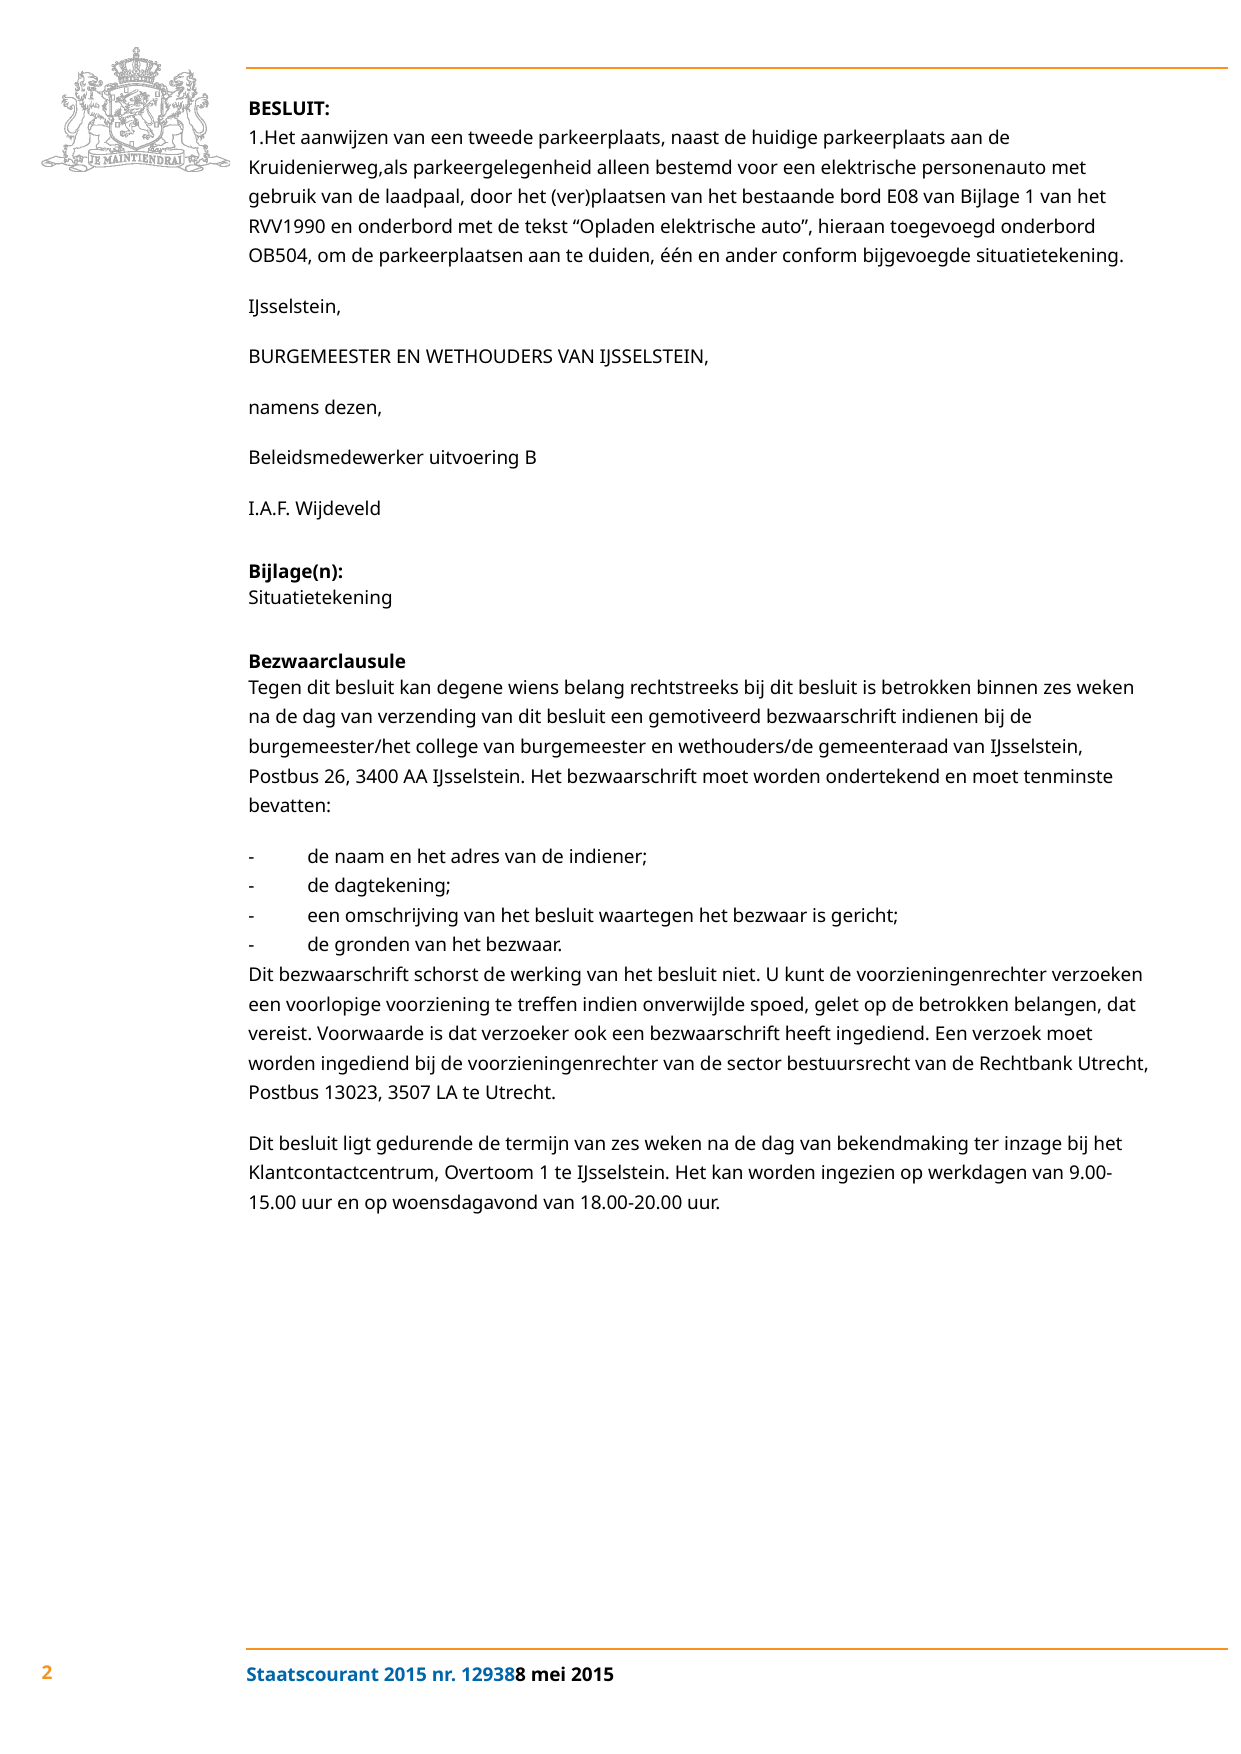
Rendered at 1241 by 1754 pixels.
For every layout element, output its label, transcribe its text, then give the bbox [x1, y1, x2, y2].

text Bezwaarclausule [248, 648, 1152, 674]
text IJsselstein, [248, 293, 1152, 319]
text BESLUIT: [248, 95, 1152, 121]
text Bijlage(n): [248, 559, 1152, 584]
text Dit besluit ligt gedurende de termijn van zes weken na de dag van bekendmaking ter inzage bij het Klantcontactcentrum, Overtoom 1 te IJsselstein. Het kan worden ingezien op werkdagen van 9.00-15.00 uur en op woensdagavond van 18.00-20.00 uur. [248, 1130, 1152, 1215]
text Tegen dit besluit kan degene wiens belang rechtstreeks bij dit besluit is betrokken binnen zes weken na de dag van verzending van dit besluit een gemotiveerd bezwaarschrift indienen bij de burgemeester/het college van burgemeester en wethouders/de gemeenteraad van IJsselstein, Postbus 26, 3400 AA IJsselstein. Het bezwaarschrift moet worden ondertekend en moet tenminste bevatten: [248, 674, 1152, 818]
text namens dezen, [248, 394, 1152, 420]
text 1.Het aanwijzen van een tweede parkeerplaats, naast de huidige parkeerplaats aan de Kruidenierweg,als parkeergelegenheid alleen bestemd voor een elektrische personenauto met gebruik van de laadpaal, door het (ver)plaatsen van het bestaande bord E08 van Bijlage 1 van het RVV1990 en onderbord met de tekst “Opladen elektrische auto”, hieraan toegevoegd onderbord OB504, om de parkeerplaatsen aan te duiden, één en ander conform bijgevoegde situatietekening. [248, 124, 1152, 268]
text I.A.F. Wijdeveld [248, 495, 1152, 521]
text BURGEMEESTER EN WETHOUDERS VAN IJSSELSTEIN, [248, 343, 1152, 369]
list de naam en het adres van de indiener; [248, 843, 1152, 869]
text Situatietekening [248, 584, 1152, 610]
list een omschrijving van het besluit waartegen het bezwaar is gericht; [248, 902, 1152, 928]
list de gronden van het bezwaar. [248, 932, 1152, 957]
text Beleidsmedewerker uitvoering B [248, 444, 1152, 470]
text Dit bezwaarschrift schorst de werking van het besluit niet. U kunt de voorzieningenrechter verzoeken een voorlopige voorziening te treffen indien onverwijlde spoed, gelet op de betrokken belangen, dat vereist. Voorwaarde is dat verzoeker ook een bezwaarschrift heeft ingediend. Een verzoek moet worden ingediend bij de voorzieningenrechter van de sector bestuursrecht van de Rechtbank Utrecht, Postbus 13023, 3507 LA te Utrecht. [248, 961, 1152, 1105]
picture [41, 47, 231, 172]
list de dagtekening; [248, 872, 1152, 898]
